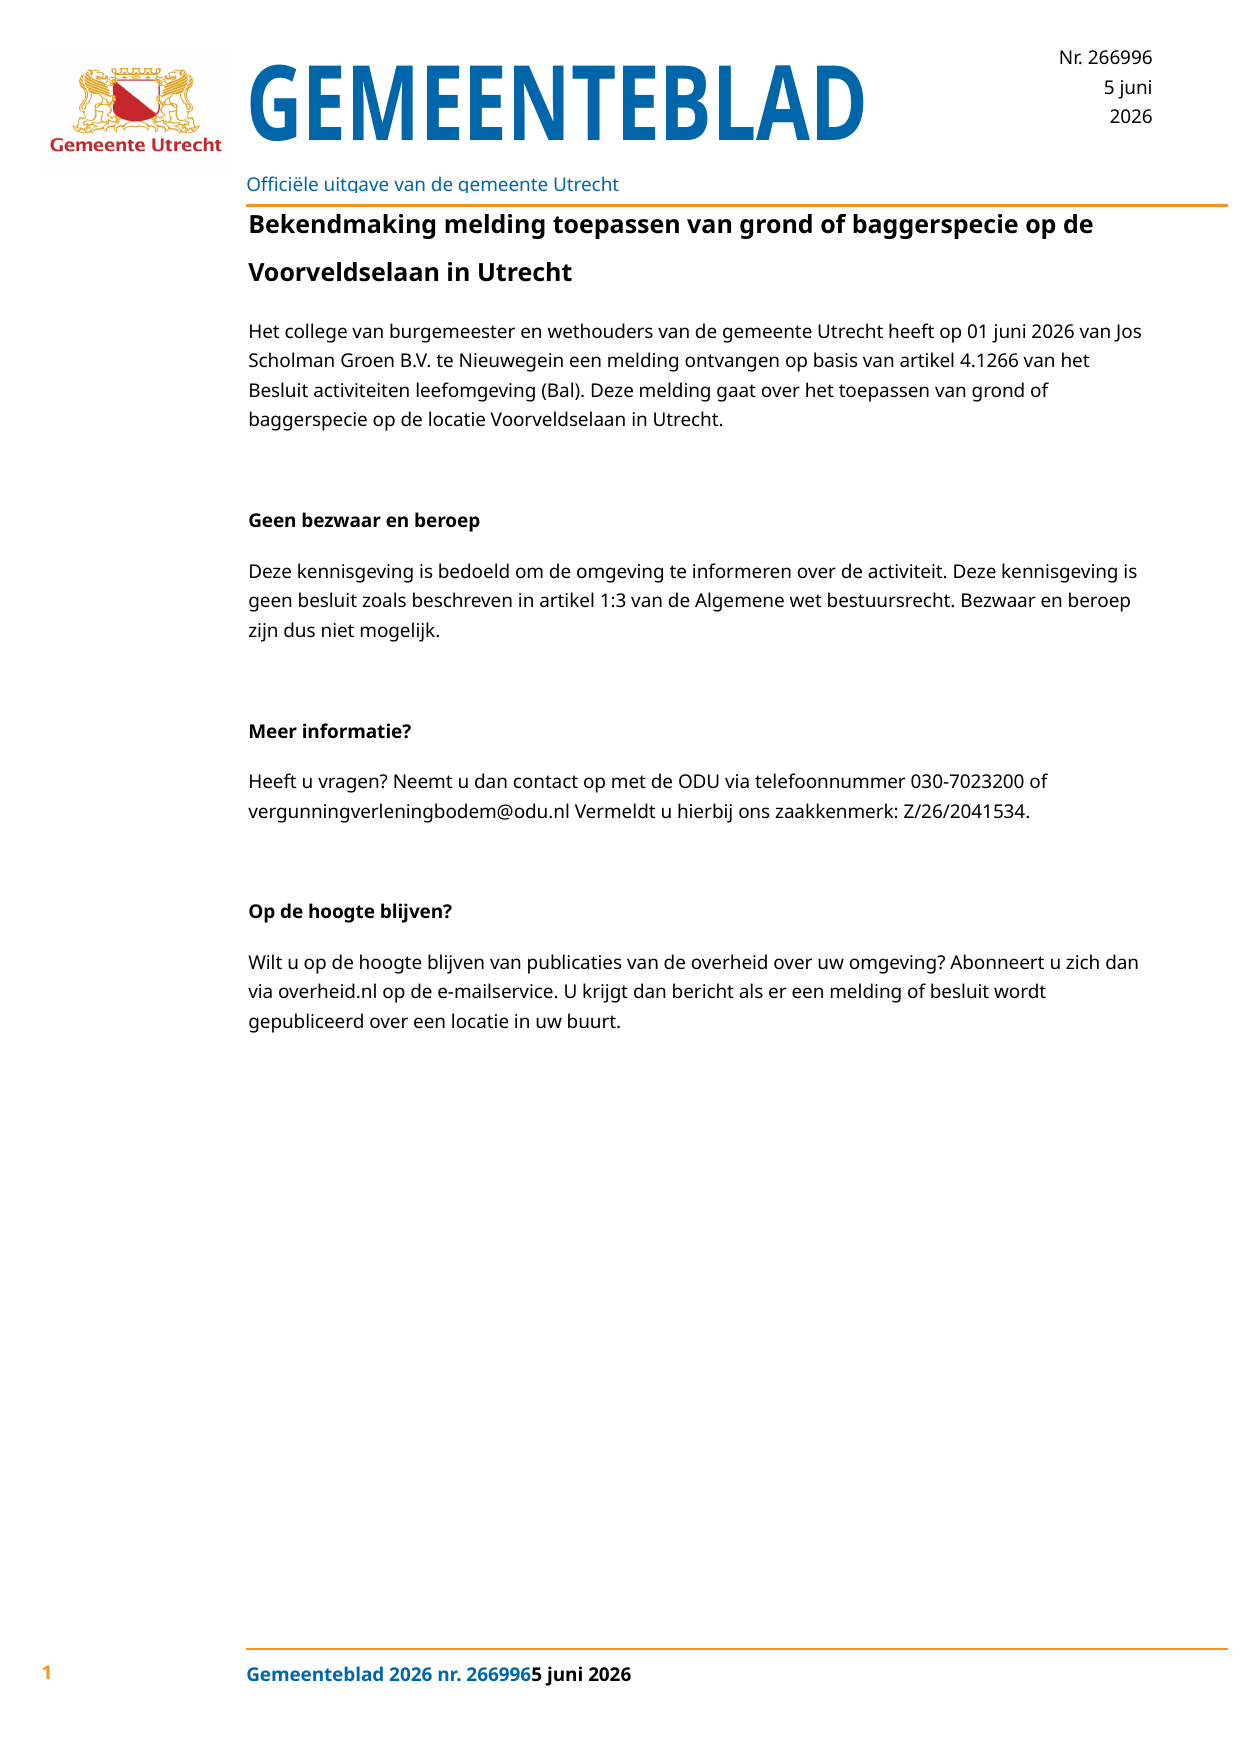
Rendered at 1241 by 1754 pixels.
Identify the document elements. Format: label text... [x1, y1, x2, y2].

text Bekendmaking melding toepassen van grond of baggerspecie op de Voorveldselaan in Utrecht [248, 207, 1152, 288]
text Meer informatie? [248, 718, 1152, 744]
text Heeft u vragen? Neemt u dan contact op met de ODU via telefoonnummer 030-7023200 of vergunningverleningbodem@odu.nl Vermeldt u hierbij ons zaakkenmerk: Z/26/2041534. [248, 768, 1152, 824]
text Geen bezwaar en beroep [248, 507, 1152, 533]
picture [41, 47, 231, 172]
text Op de hoogte blijven? [248, 899, 1152, 924]
text Wilt u op de hoogte blijven van publicaties van de overheid over uw omgeving? Abonneert u zich dan via overheid.nl op de e-mailservice. U krijgt dan bericht als er een melding of besluit wordt gepubliceerd over een locatie in uw buurt. [248, 949, 1152, 1034]
text Het college van burgemeester en wethouders van de gemeente Utrecht heeft op 01 juni 2026 van Jos Scholman Groen B.V. te Nieuwegein een melding ontvangen op basis van artikel 4.1266 van het Besluit activiteiten leefomgeving (Bal). Deze melding gaat over het toepassen van grond of baggerspecie op de locatie Voorveldselaan in Utrecht. [248, 318, 1152, 432]
text Deze kennisgeving is bedoeld om de omgeving te informeren over de activiteit. Deze kennisgeving is geen besluit zoals beschreven in artikel 1:3 van de Algemene wet bestuursrecht. Bezwaar en beroep zijn dus niet mogelijk. [248, 558, 1152, 643]
